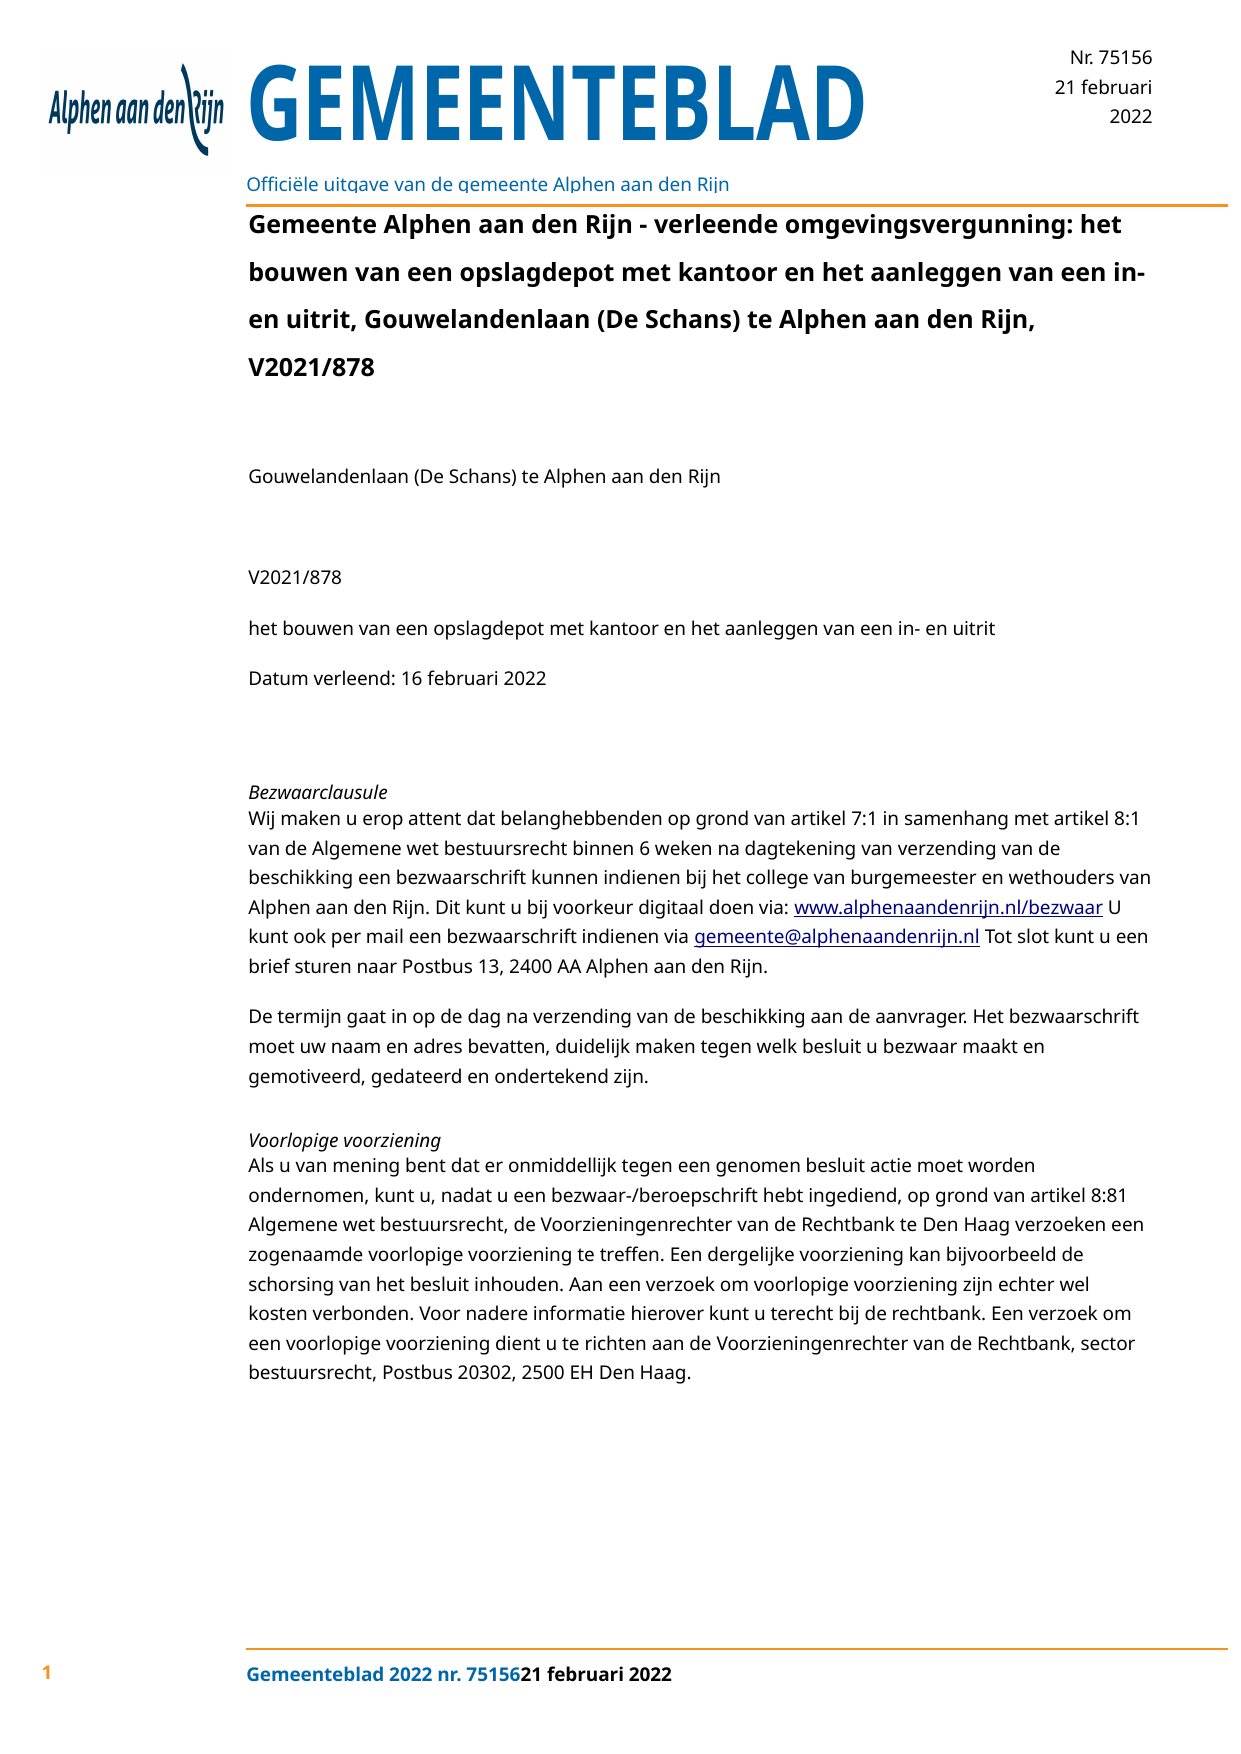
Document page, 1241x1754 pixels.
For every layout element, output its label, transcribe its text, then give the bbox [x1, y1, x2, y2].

text het bouwen van een opslagdepot met kantoor en het aanleggen van een in- en uitrit [248, 615, 1152, 641]
text Datum verleend: 16 februari 2022 [248, 665, 1152, 691]
picture [41, 47, 231, 172]
text Als u van mening bent dat er onmiddellijk tegen een genomen besluit actie moet worden ondernomen, kunt u, nadat u een bezwaar-/beroepschrift hebt ingediend, op grond van artikel 8:81 Algemene wet bestuursrecht, de Voorzieningenrechter van de Rechtbank te Den Haag verzoeken een zogenaamde voorlopige voorziening te treffen. Een dergelijke voorziening kan bijvoorbeeld de schorsing van het besluit inhouden. Aan een verzoek om voorlopige voorziening zijn echter wel kosten verbonden. Voor nadere informatie hierover kunt u terecht bij de rechtbank. Een verzoek om een voorlopige voorziening dient u te richten aan de Voorzieningenrechter van de Rechtbank, sector bestuursrecht, Postbus 20302, 2500 EH Den Haag. [248, 1152, 1152, 1385]
text Voorlopige voorziening [248, 1127, 1152, 1152]
text Gouwelandenlaan (De Schans) te Alphen aan den Rijn [248, 463, 1152, 489]
text V2021/878 [248, 564, 1152, 590]
text De termijn gaat in op de dag na verzending van de beschikking aan de aanvrager. Het bezwaarschrift moet uw naam en adres bevatten, duidelijk maken tegen welk besluit u bezwaar maakt en gemotiveerd, gedateerd en ondertekend zijn. [248, 1004, 1152, 1088]
text Gemeente Alphen aan den Rijn - verleende omgevingsvergunning: het bouwen van een opslagdepot met kantoor en het aanleggen van een in- en uitrit, Gouwelandenlaan (De Schans) te Alphen aan den Rijn, V2021/878 [248, 207, 1152, 384]
text Wij maken u erop attent dat belanghebbenden op grond van artikel 7:1 in samenhang met artikel 8:1 van de Algemene wet bestuursrecht binnen 6 weken na dagtekening van verzending van de beschikking een bezwaarschrift kunnen indienen bij het college van burgemeester en wethouders van Alphen aan den Rijn. Dit kunt u bij voorkeur digitaal doen via: www.alphenaandenrijn.nl/bezwaar U kunt ook per mail een bezwaarschrift indienen via gemeente@alphenaandenrijn.nl Tot slot kunt u een brief sturen naar Postbus 13, 2400 AA Alphen aan den Rijn. [248, 805, 1152, 979]
text Bezwaarclausule [248, 779, 1152, 805]
